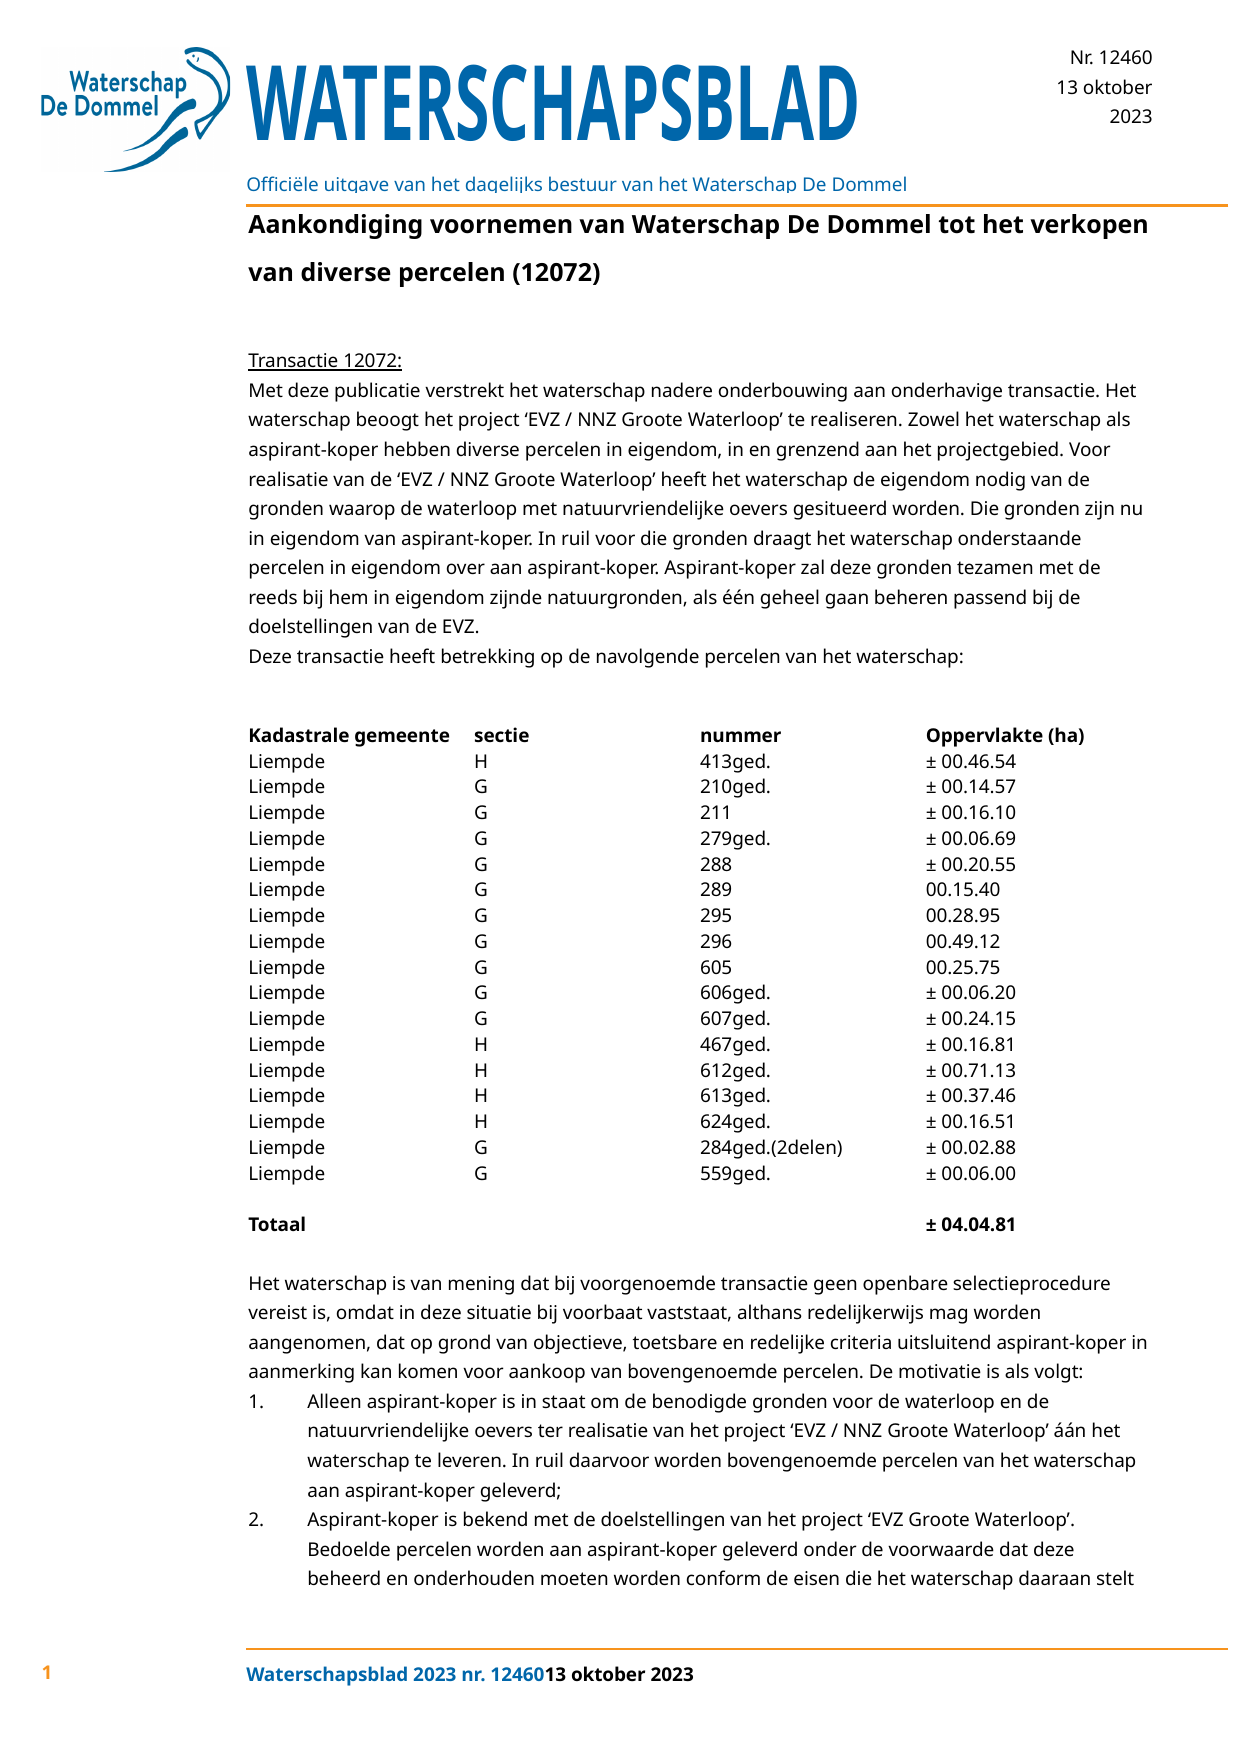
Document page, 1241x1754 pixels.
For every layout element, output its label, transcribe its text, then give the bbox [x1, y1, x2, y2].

table_cell ± 00.46.54 [926, 748, 1152, 774]
text Met deze publicatie verstrekt het waterschap nadere onderbouwing aan onderhavige transactie. Het waterschap beoogt het project ‘EVZ / NNZ Groote Waterloop’ te realiseren. Zowel het waterschap als aspirant-koper hebben diverse percelen in eigendom, in en grenzend aan het projectgebied. Voor realisatie van de ‘EVZ / NNZ Groote Waterloop’ heeft het waterschap de eigendom nodig van de gronden waarop de waterloop met natuurvriendelijke oevers gesitueerd worden. Die gronden zijn nu in eigendom van aspirant-koper. In ruil voor die gronden draagt het waterschap onderstaande percelen in eigendom over aan aspirant-koper. Aspirant-koper zal deze gronden tezamen met de reeds bij hem in eigendom zijnde natuurgronden, als één geheel gaan beheren passend bij de doelstellingen van de EVZ. [248, 377, 1152, 639]
table_cell Liempde [248, 851, 474, 877]
table_cell 211 [700, 800, 926, 825]
table_cell Liempde [248, 877, 474, 902]
table_cell ± 00.06.20 [926, 980, 1152, 1005]
table_cell G [474, 954, 700, 979]
table_cell ± 00.16.51 [926, 1108, 1152, 1134]
table_cell Liempde [248, 1160, 474, 1185]
table_cell 624ged. [700, 1108, 926, 1134]
table_cell 210ged. [700, 774, 926, 799]
table_cell 559ged. [700, 1160, 926, 1185]
table_header nummer [700, 722, 926, 748]
table_cell 413ged. [700, 748, 926, 774]
table_cell 607ged. [700, 1005, 926, 1031]
table_cell 00.15.40 [926, 877, 1152, 902]
table_cell G [474, 1005, 700, 1031]
table_cell Liempde [248, 903, 474, 928]
picture [41, 47, 231, 172]
table_cell G [474, 800, 700, 825]
table_cell H [474, 1057, 700, 1082]
table_cell ± 00.02.88 [926, 1134, 1152, 1160]
table_cell G [474, 851, 700, 877]
table_cell [926, 1185, 1152, 1211]
table_cell G [474, 1160, 700, 1185]
table_cell G [474, 903, 700, 928]
table_cell G [474, 980, 700, 1005]
table_cell G [474, 928, 700, 954]
table_cell 467ged. [700, 1031, 926, 1057]
table_cell [248, 1185, 474, 1211]
table_cell G [474, 1134, 700, 1160]
table_cell ± 00.14.57 [926, 774, 1152, 799]
table_cell G [474, 825, 700, 851]
list Aspirant-koper is bekend met de doelstellingen van het project ‘EVZ Groote Waterloop’. Bedoelde percelen worden aan aspirant-koper geleverd onder de voorwaarde dat deze beheerd en onderhouden moeten worden conform de eisen die het waterschap daaraan stelt [248, 1506, 1152, 1591]
table_cell 00.28.95 [926, 903, 1152, 928]
table_cell ± 00.06.69 [926, 825, 1152, 851]
text Transactie 12072: [248, 347, 1152, 373]
table_cell [474, 1211, 700, 1237]
table_cell 296 [700, 928, 926, 954]
table_cell 612ged. [700, 1057, 926, 1082]
table_cell G [474, 774, 700, 799]
table_cell ± 04.04.81 [926, 1211, 1152, 1237]
picture [45, 99, 51, 111]
table_cell [700, 1211, 926, 1237]
table_cell [700, 1185, 926, 1211]
table_cell Liempde [248, 1134, 474, 1160]
picture [204, 47, 231, 76]
table_header sectie [474, 722, 700, 748]
table_cell Liempde [248, 1057, 474, 1082]
table_cell Liempde [248, 825, 474, 851]
table_cell ± 00.16.81 [926, 1031, 1152, 1057]
table_cell Totaal [248, 1211, 474, 1237]
table_cell Liempde [248, 800, 474, 825]
table_cell Liempde [248, 748, 474, 774]
table_cell 613ged. [700, 1083, 926, 1108]
table_cell Liempde [248, 928, 474, 954]
table_cell 00.25.75 [926, 954, 1152, 979]
text Het waterschap is van mening dat bij voorgenoemde transactie geen openbare selectieprocedure vereist is, omdat in deze situatie bij voorbaat vaststaat, althans redelijkerwijs mag worden aangenomen, dat op grond van objectieve, toetsbare en redelijke criteria uitsluitend aspirant-koper in aanmerking kan komen voor aankoop van bovengenoemde percelen. De motivatie is als volgt: [248, 1270, 1152, 1384]
table_cell ± 00.06.00 [926, 1160, 1152, 1185]
table_header Kadastrale gemeente [248, 722, 474, 748]
table_cell G [474, 877, 700, 902]
table_cell 00.49.12 [926, 928, 1152, 954]
table_cell 295 [700, 903, 926, 928]
text Deze transactie heeft betrekking op de navolgende percelen van het waterschap: [248, 643, 1152, 669]
table_cell Liempde [248, 1005, 474, 1031]
table_cell Liempde [248, 774, 474, 799]
table_cell Liempde [248, 954, 474, 979]
table_cell Liempde [248, 1083, 474, 1108]
table_cell H [474, 1083, 700, 1108]
table_header Oppervlakte (ha) [926, 722, 1152, 748]
table_cell ± 00.20.55 [926, 851, 1152, 877]
table_cell 606ged. [700, 980, 926, 1005]
table_cell 605 [700, 954, 926, 979]
table_cell [474, 1185, 700, 1211]
table_cell 284ged.(2delen) [700, 1134, 926, 1160]
list Alleen aspirant-koper is in staat om de benodigde gronden voor de waterloop en de natuurvriendelijke oevers ter realisatie van het project ‘EVZ / NNZ Groote Waterloop’ áán het waterschap te leveren. In ruil daarvoor worden bovengenoemde percelen van het waterschap aan aspirant-koper geleverd; [248, 1388, 1152, 1502]
table_cell H [474, 1108, 700, 1134]
text Aankondiging voornemen van Waterschap De Dommel tot het verkopen van diverse percelen (12072) [248, 207, 1152, 288]
table_cell Liempde [248, 1031, 474, 1057]
picture [198, 118, 210, 131]
table_cell ± 00.71.13 [926, 1057, 1152, 1082]
table_cell Liempde [248, 980, 474, 1005]
table_cell 288 [700, 851, 926, 877]
table_cell 279ged. [700, 825, 926, 851]
table_cell Liempde [248, 1108, 474, 1134]
table_cell ± 00.16.10 [926, 800, 1152, 825]
table_cell H [474, 748, 700, 774]
table_cell H [474, 1031, 700, 1057]
table_cell 289 [700, 877, 926, 902]
table_cell ± 00.37.46 [926, 1083, 1152, 1108]
table_cell ± 00.24.15 [926, 1005, 1152, 1031]
